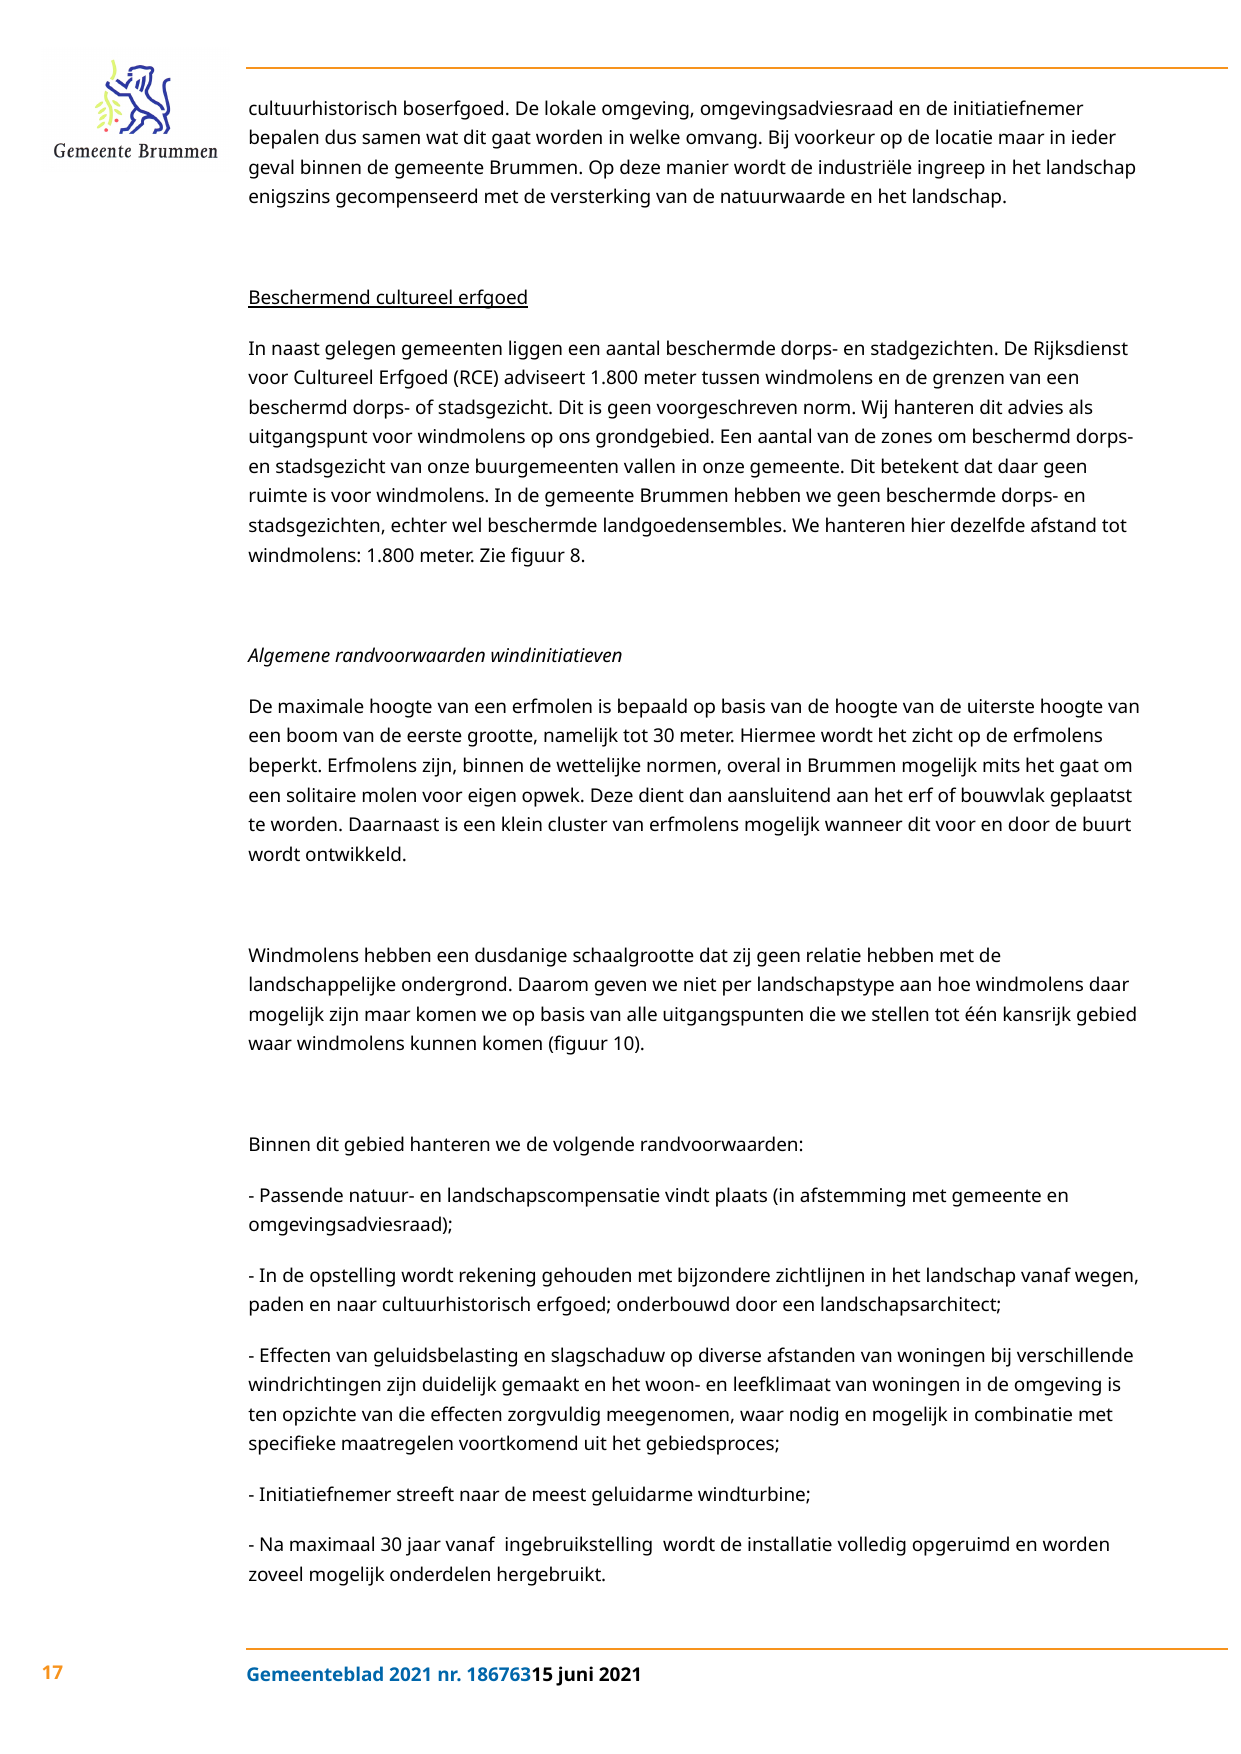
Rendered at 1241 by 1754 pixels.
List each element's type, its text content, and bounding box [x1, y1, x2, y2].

text - Effecten van geluidsbelasting en slagschaduw op diverse afstanden van woningen bij verschillende windrichtingen zijn duidelijk gemaakt en het woon- en leefklimaat van woningen in de omgeving is ten opzichte van die effecten zorgvuldig meegenomen, waar nodig en mogelijk in combinatie met specifieke maatregelen voortkomend uit het gebiedsproces; [248, 1342, 1152, 1456]
text - Initiatiefnemer streeft naar de meest geluidarme windturbine; [248, 1481, 1152, 1507]
text cultuurhistorisch boserfgoed. De lokale omgeving, omgevingsadviesraad en de initiatiefnemer bepalen dus samen wat dit gaat worden in welke omvang. Bij voorkeur op de locatie maar in ieder geval binnen de gemeente Brummen. Op deze manier wordt de industriële ingreep in het landschap enigszins gecompenseerd met de versterking van de natuurwaarde en het landschap. [248, 95, 1152, 209]
text Beschermend cultureel erfgoed [248, 284, 1152, 310]
text Binnen dit gebied hanteren we de volgende randvoorwaarden: [248, 1131, 1152, 1157]
text Windmolens hebben een dusdanige schaalgrootte dat zij geen relatie hebben met de landschappelijke ondergrond. Daarom geven we niet per landschapstype aan hoe windmolens daar mogelijk zijn maar komen we op basis van alle uitgangspunten die we stellen tot één kansrijk gebied waar windmolens kunnen komen (figuur 10). [248, 942, 1152, 1056]
text - Passende natuur- en landschapscompensatie vindt plaats (in afstemming met gemeente en omgevingsadviesraad); [248, 1182, 1152, 1237]
text De maximale hoogte van een erfmolen is bepaald op basis van de hoogte van de uiterste hoogte van een boom van de eerste grootte, namelijk tot 30 meter. Hiermee wordt het zicht op de erfmolens beperkt. Erfmolens zijn, binnen de wettelijke normen, overal in Brummen mogelijk mits het gaat om een solitaire molen voor eigen opwek. Deze dient dan aansluitend aan het erf of bouwvlak geplaatst te worden. Daarnaast is een klein cluster van erfmolens mogelijk wanneer dit voor en door de buurt wordt ontwikkeld. [248, 693, 1152, 867]
text Algemene randvoorwaarden windinitiatieven [248, 643, 1152, 668]
text - Na maximaal 30 jaar vanaf ingebruikstelling wordt de installatie volledig opgeruimd en worden zoveel mogelijk onderdelen hergebruikt. [248, 1531, 1152, 1587]
text - In de opstelling wordt rekening gehouden met bijzondere zichtlijnen in het landschap vanaf wegen, paden en naar cultuurhistorisch erfgoed; onderbouwd door een landschapsarchitect; [248, 1262, 1152, 1317]
text In naast gelegen gemeenten liggen een aantal beschermde dorps- en stadgezichten. De Rijksdienst voor Cultureel Erfgoed (RCE) adviseert 1.800 meter tussen windmolens en de grenzen van een beschermd dorps- of stadsgezicht. Dit is geen voorgeschreven norm. Wij hanteren dit advies als uitgangspunt voor windmolens op ons grondgebied. Een aantal van de zones om beschermd dorps- en stadsgezicht van onze buurgemeenten vallen in onze gemeente. Dit betekent dat daar geen ruimte is voor windmolens. In de gemeente Brummen hebben we geen beschermde dorps- en stadsgezichten, echter wel beschermde landgoedensembles. We hanteren hier dezelfde afstand tot windmolens: 1.800 meter. Zie figuur 8. [248, 335, 1152, 568]
picture [41, 47, 231, 172]
